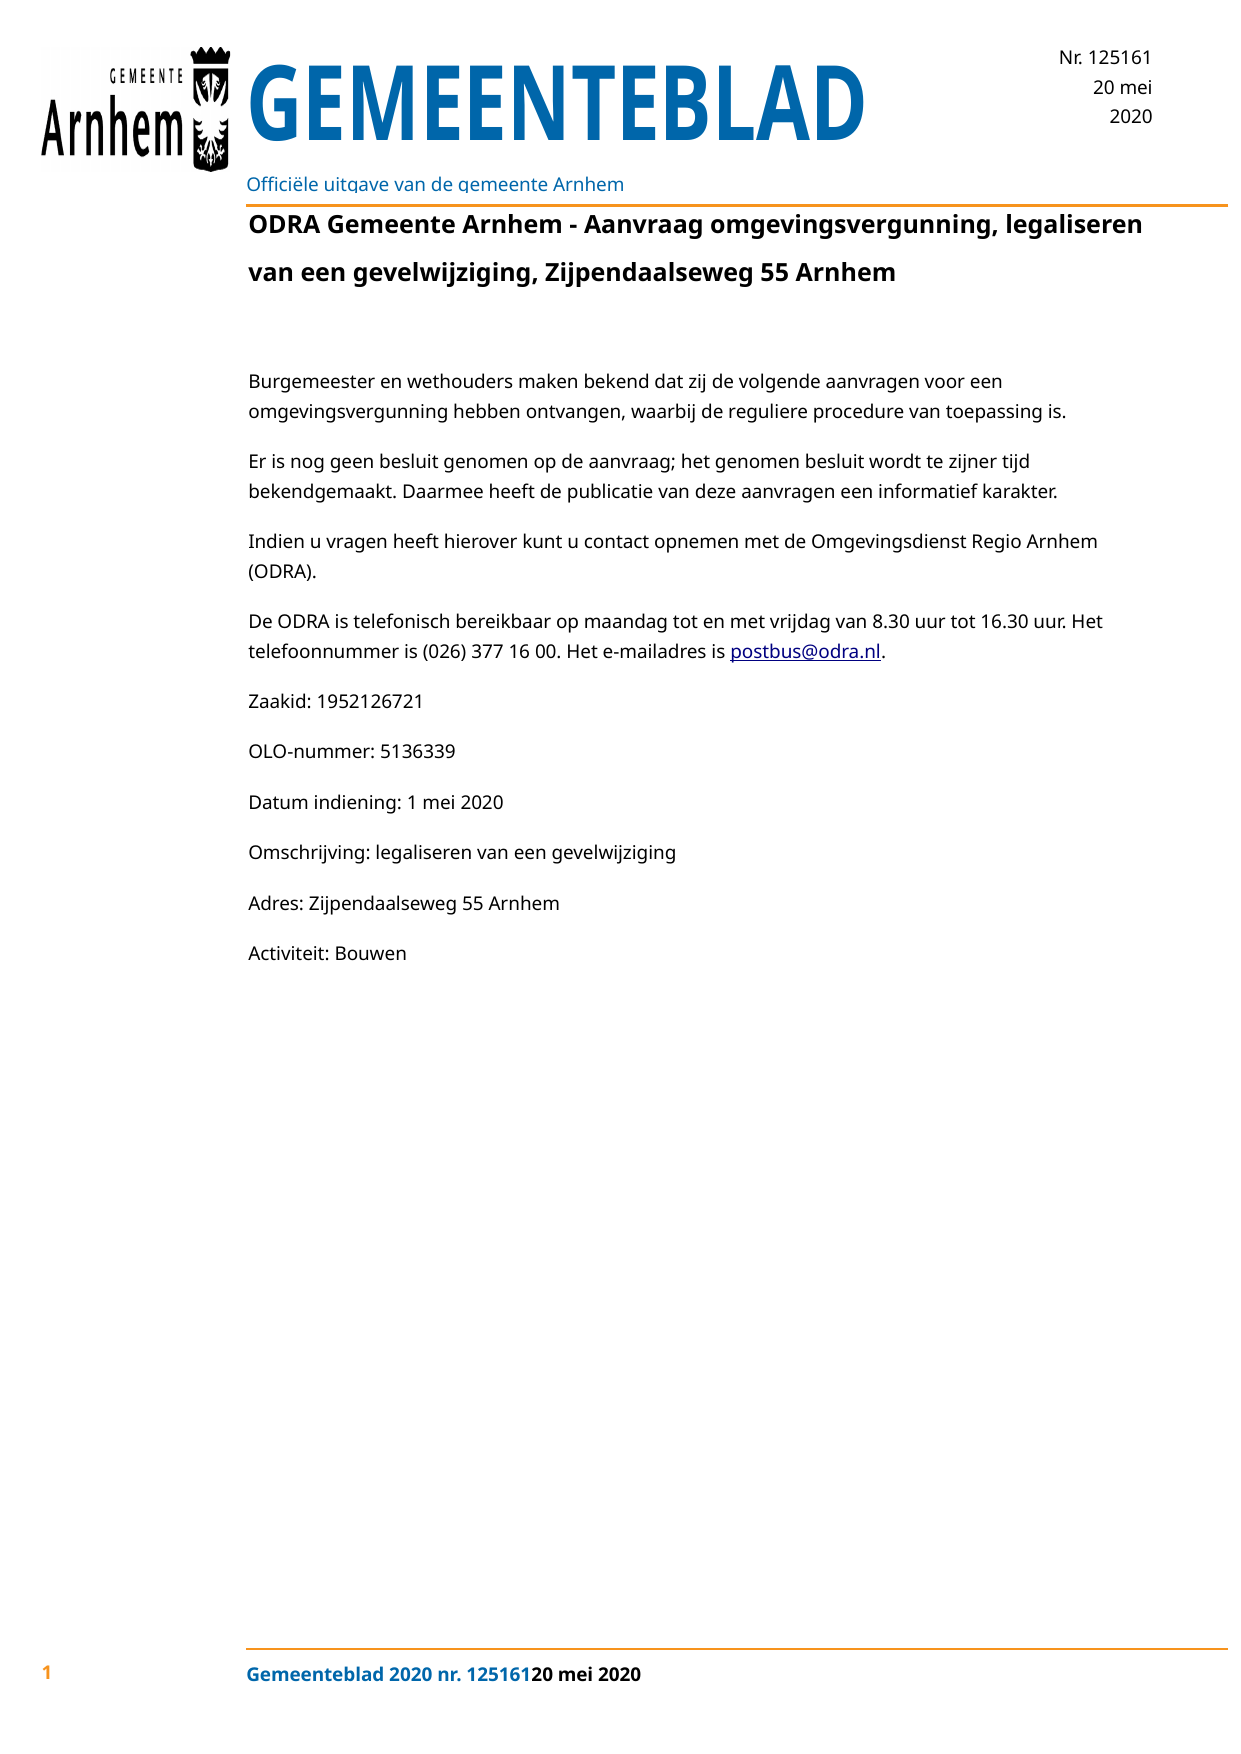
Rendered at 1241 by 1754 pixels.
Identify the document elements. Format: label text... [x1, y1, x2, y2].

text Burgemeester en wethouders maken bekend dat zij de volgende aanvragen voor een omgevingsvergunning hebben ontvangen, waarbij de reguliere procedure van toepassing is. [248, 368, 1152, 424]
text OLO-nummer: 5136339 [248, 739, 1152, 764]
text Omschrijving: legaliseren van een gevelwijziging [248, 839, 1152, 865]
picture [41, 47, 231, 172]
text ODRA Gemeente Arnhem - Aanvraag omgevingsvergunning, legaliseren van een gevelwijziging, Zijpendaalseweg 55 Arnhem [248, 207, 1152, 288]
text Zaakid: 1952126721 [248, 688, 1152, 714]
text Indien u vragen heeft hierover kunt u contact opnemen met de Omgevingsdienst Regio Arnhem (ODRA). [248, 528, 1152, 584]
text Adres: Zijpendaalseweg 55 Arnhem [248, 890, 1152, 916]
text Er is nog geen besluit genomen op de aanvraag; het genomen besluit wordt te zijner tijd bekendgemaakt. Daarmee heeft de publicatie van deze aanvragen een informatief karakter. [248, 448, 1152, 504]
text De ODRA is telefonisch bereikbaar op maandag tot en met vrijdag van 8.30 uur tot 16.30 uur. Het telefoonnummer is (026) 377 16 00. Het e-mailadres is postbus@odra.nl. [248, 608, 1152, 664]
text Activiteit: Bouwen [248, 940, 1152, 966]
text Datum indiening: 1 mei 2020 [248, 789, 1152, 815]
